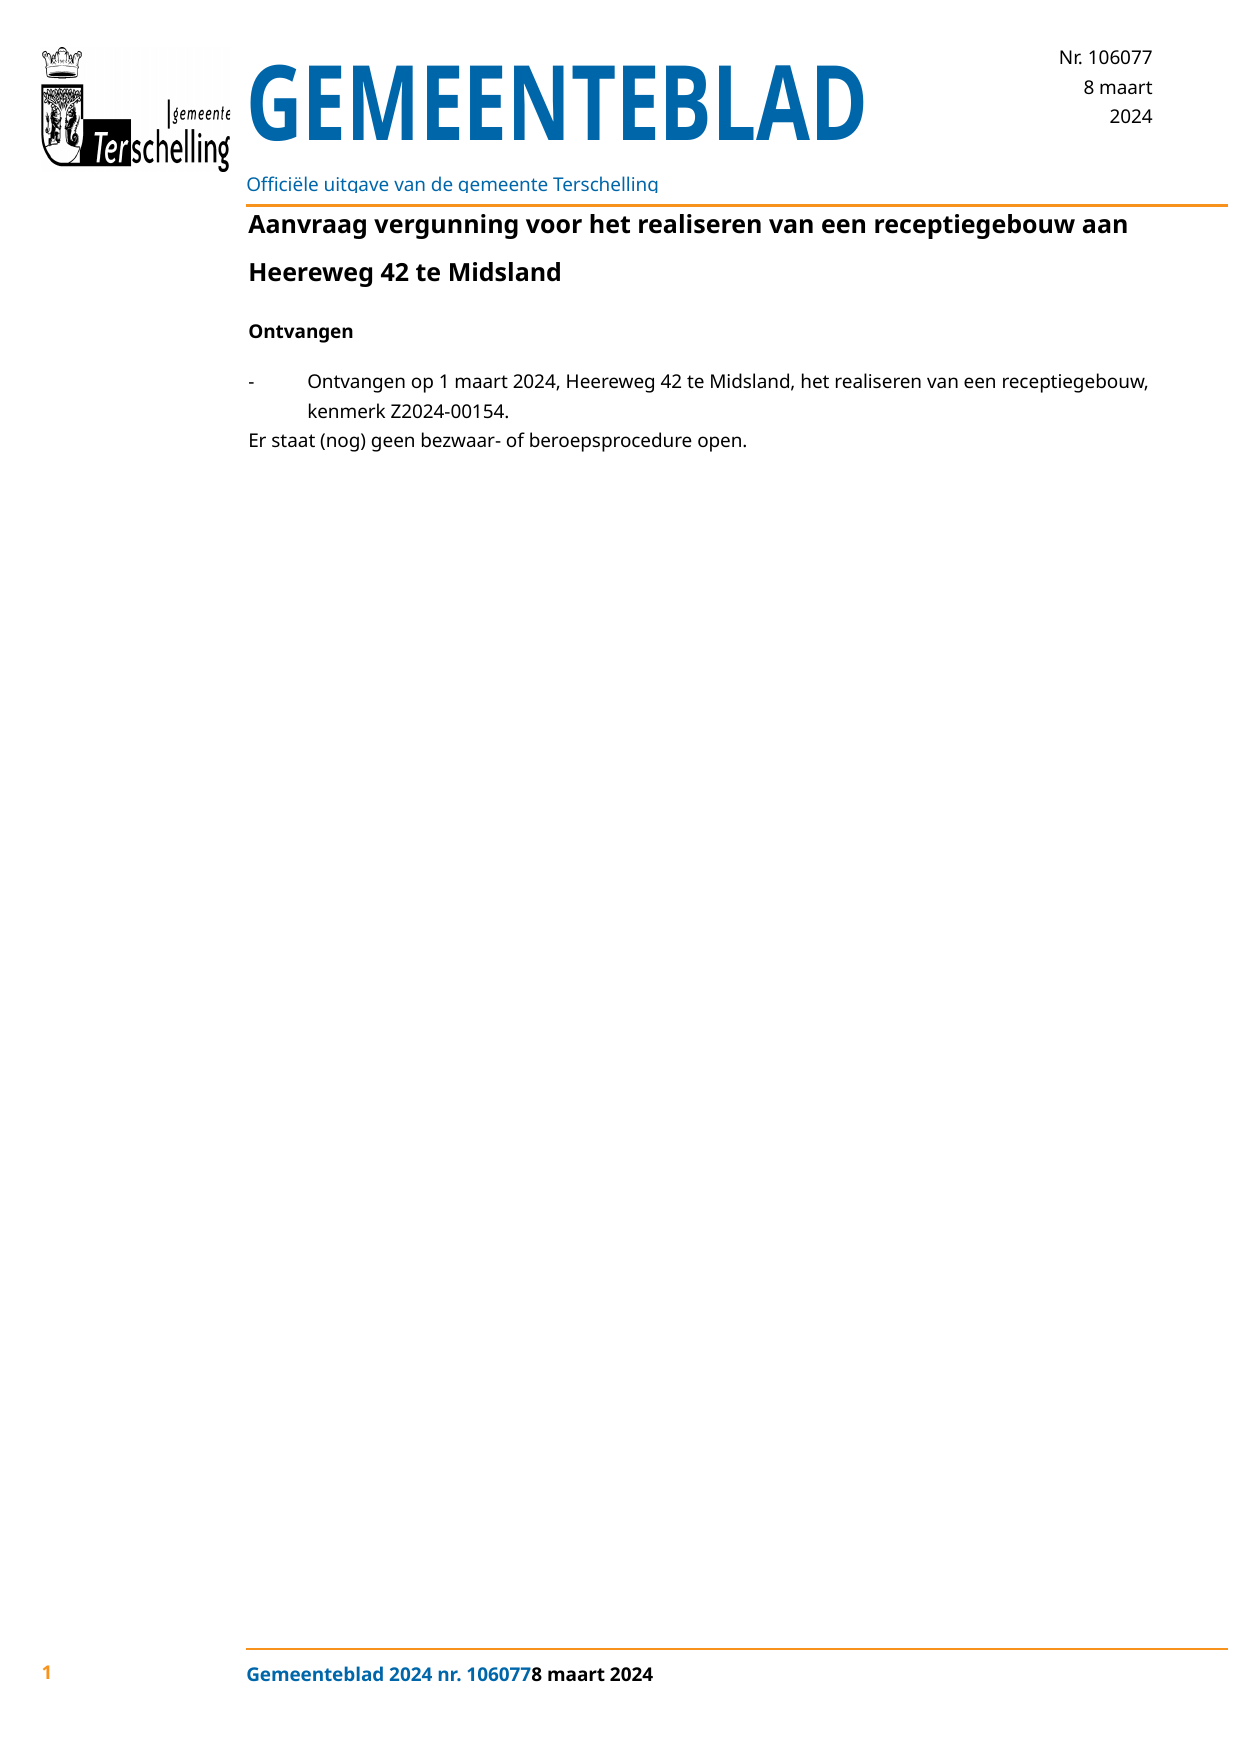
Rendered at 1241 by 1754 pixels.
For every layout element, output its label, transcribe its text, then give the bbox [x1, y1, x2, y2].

text Aanvraag vergunning voor het realiseren van een receptiegebouw aan Heereweg 42 te Midsland [248, 207, 1152, 288]
text Er staat (nog) geen bezwaar- of beroepsprocedure open. [248, 427, 1152, 453]
list Ontvangen op 1 maart 2024, Heereweg 42 te Midsland, het realiseren van een receptiegebouw, kenmerk Z2024-00154. [248, 368, 1152, 424]
picture [41, 47, 231, 172]
text Ontvangen [248, 318, 1152, 344]
